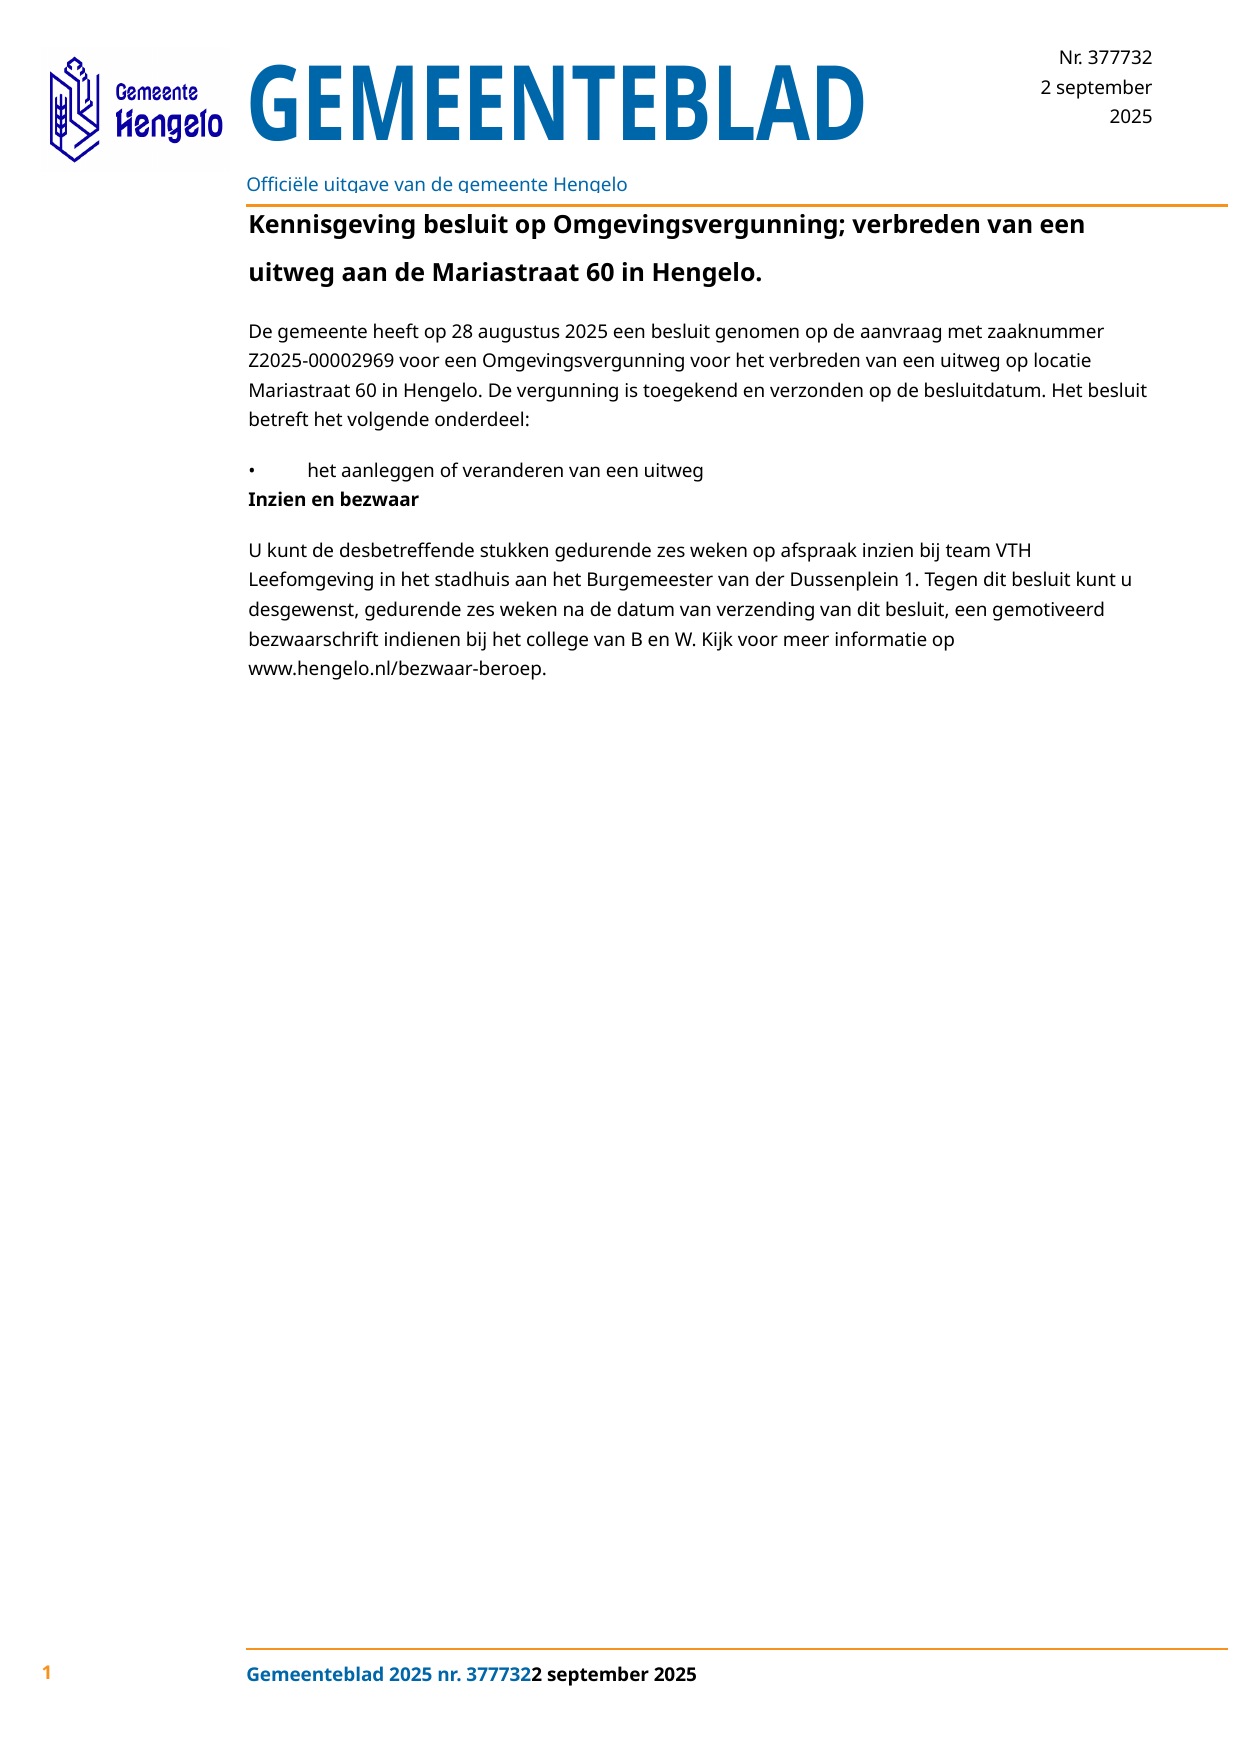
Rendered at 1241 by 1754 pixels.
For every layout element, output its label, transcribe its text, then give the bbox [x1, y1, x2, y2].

text U kunt de desbetreffende stukken gedurende zes weken op afspraak inzien bij team VTH Leefomgeving in het stadhuis aan het Burgemeester van der Dussenplein 1. Tegen dit besluit kunt u desgewenst, gedurende zes weken na de datum van verzending van dit besluit, een gemotiveerd bezwaarschrift indienen bij het college van B en W. Kijk voor meer informatie op www.hengelo.nl/bezwaar-beroep. [248, 537, 1152, 681]
text Kennisgeving besluit op Omgevingsvergunning; verbreden van een uitweg aan de Mariastraat 60 in Hengelo. [248, 207, 1152, 288]
picture [41, 47, 231, 172]
text Inzien en bezwaar [248, 487, 1152, 512]
list het aanleggen of veranderen van een uitweg [248, 457, 1152, 483]
text De gemeente heeft op 28 augustus 2025 een besluit genomen op de aanvraag met zaaknummer Z2025-00002969 voor een Omgevingsvergunning voor het verbreden van een uitweg op locatie Mariastraat 60 in Hengelo. De vergunning is toegekend en verzonden op de besluitdatum. Het besluit betreft het volgende onderdeel: [248, 318, 1152, 432]
